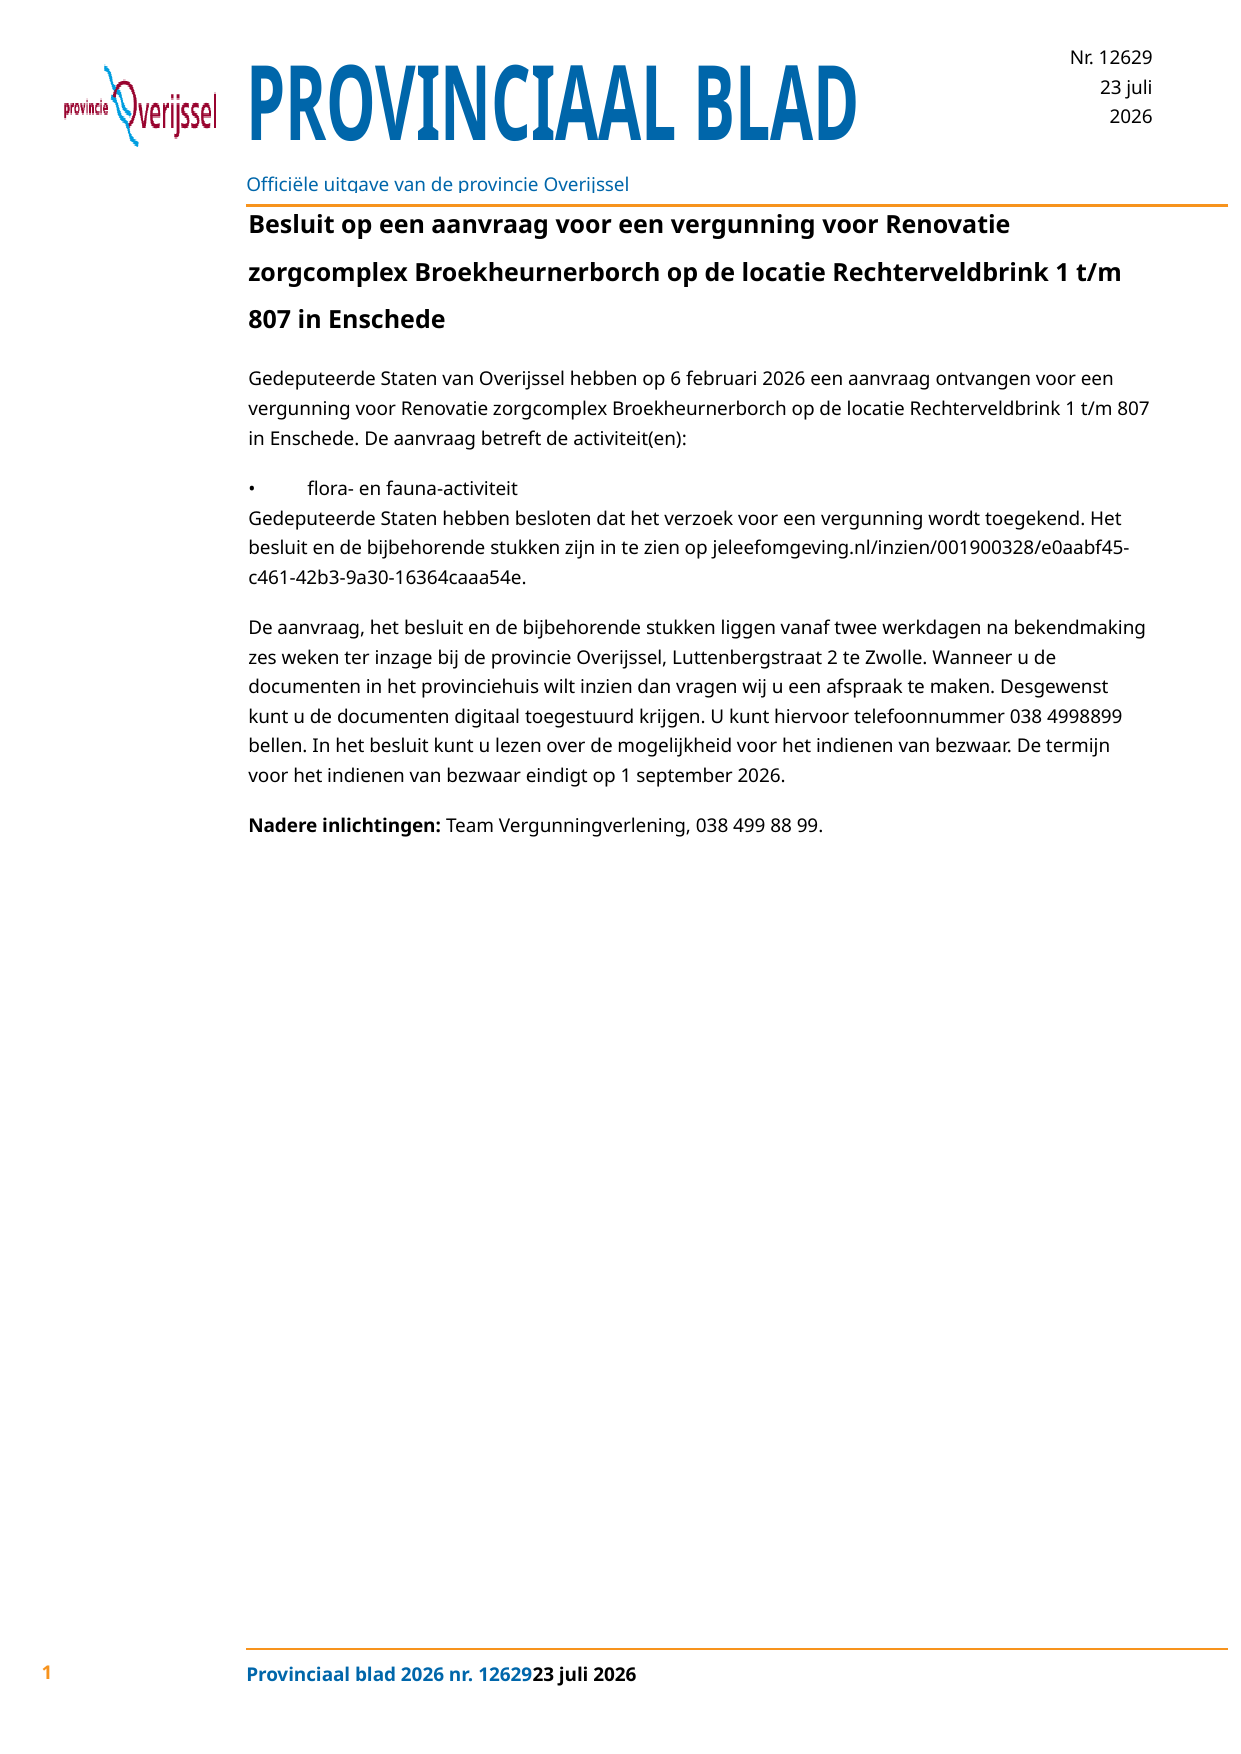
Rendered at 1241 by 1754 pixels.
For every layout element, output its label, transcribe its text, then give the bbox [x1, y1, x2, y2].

text Gedeputeerde Staten van Overijssel hebben op 6 februari 2026 een aanvraag ontvangen voor een vergunning voor Renovatie zorgcomplex Broekheurnerborch op de locatie Rechterveldbrink 1 t/m 807 in Enschede. De aanvraag betreft de activiteit(en): [248, 366, 1152, 450]
text Besluit op een aanvraag voor een vergunning voor Renovatie zorgcomplex Broekheurnerborch op de locatie Rechterveldbrink 1 t/m 807 in Enschede [248, 207, 1152, 336]
list flora- en fauna-activiteit [248, 475, 1152, 501]
text De aanvraag, het besluit en de bijbehorende stukken liggen vanaf twee werkdagen na bekendmaking zes weken ter inzage bij de provincie Overijssel, Luttenbergstraat 2 te Zwolle. Wanneer u de documenten in het provinciehuis wilt inzien dan vragen wij u een afspraak te maken. Desgewenst kunt u de documenten digitaal toegestuurd krijgen. U kunt hiervoor telefoonnummer 038 4998899 bellen. In het besluit kunt u lezen over de mogelijkheid voor het indienen van bezwaar. De termijn voor het indienen van bezwaar eindigt op 1 september 2026. [248, 614, 1152, 788]
picture [41, 47, 231, 172]
text Nadere inlichtingen: Team Vergunningverlening, 038 499 88 99. [248, 813, 1152, 838]
text Gedeputeerde Staten hebben besloten dat het verzoek voor een vergunning wordt toegekend. Het besluit en de bijbehorende stukken zijn in te zien op jeleefomgeving.nl/inzien/001900328/e0aabf45-c461-42b3-9a30-16364caaa54e. [248, 505, 1152, 589]
